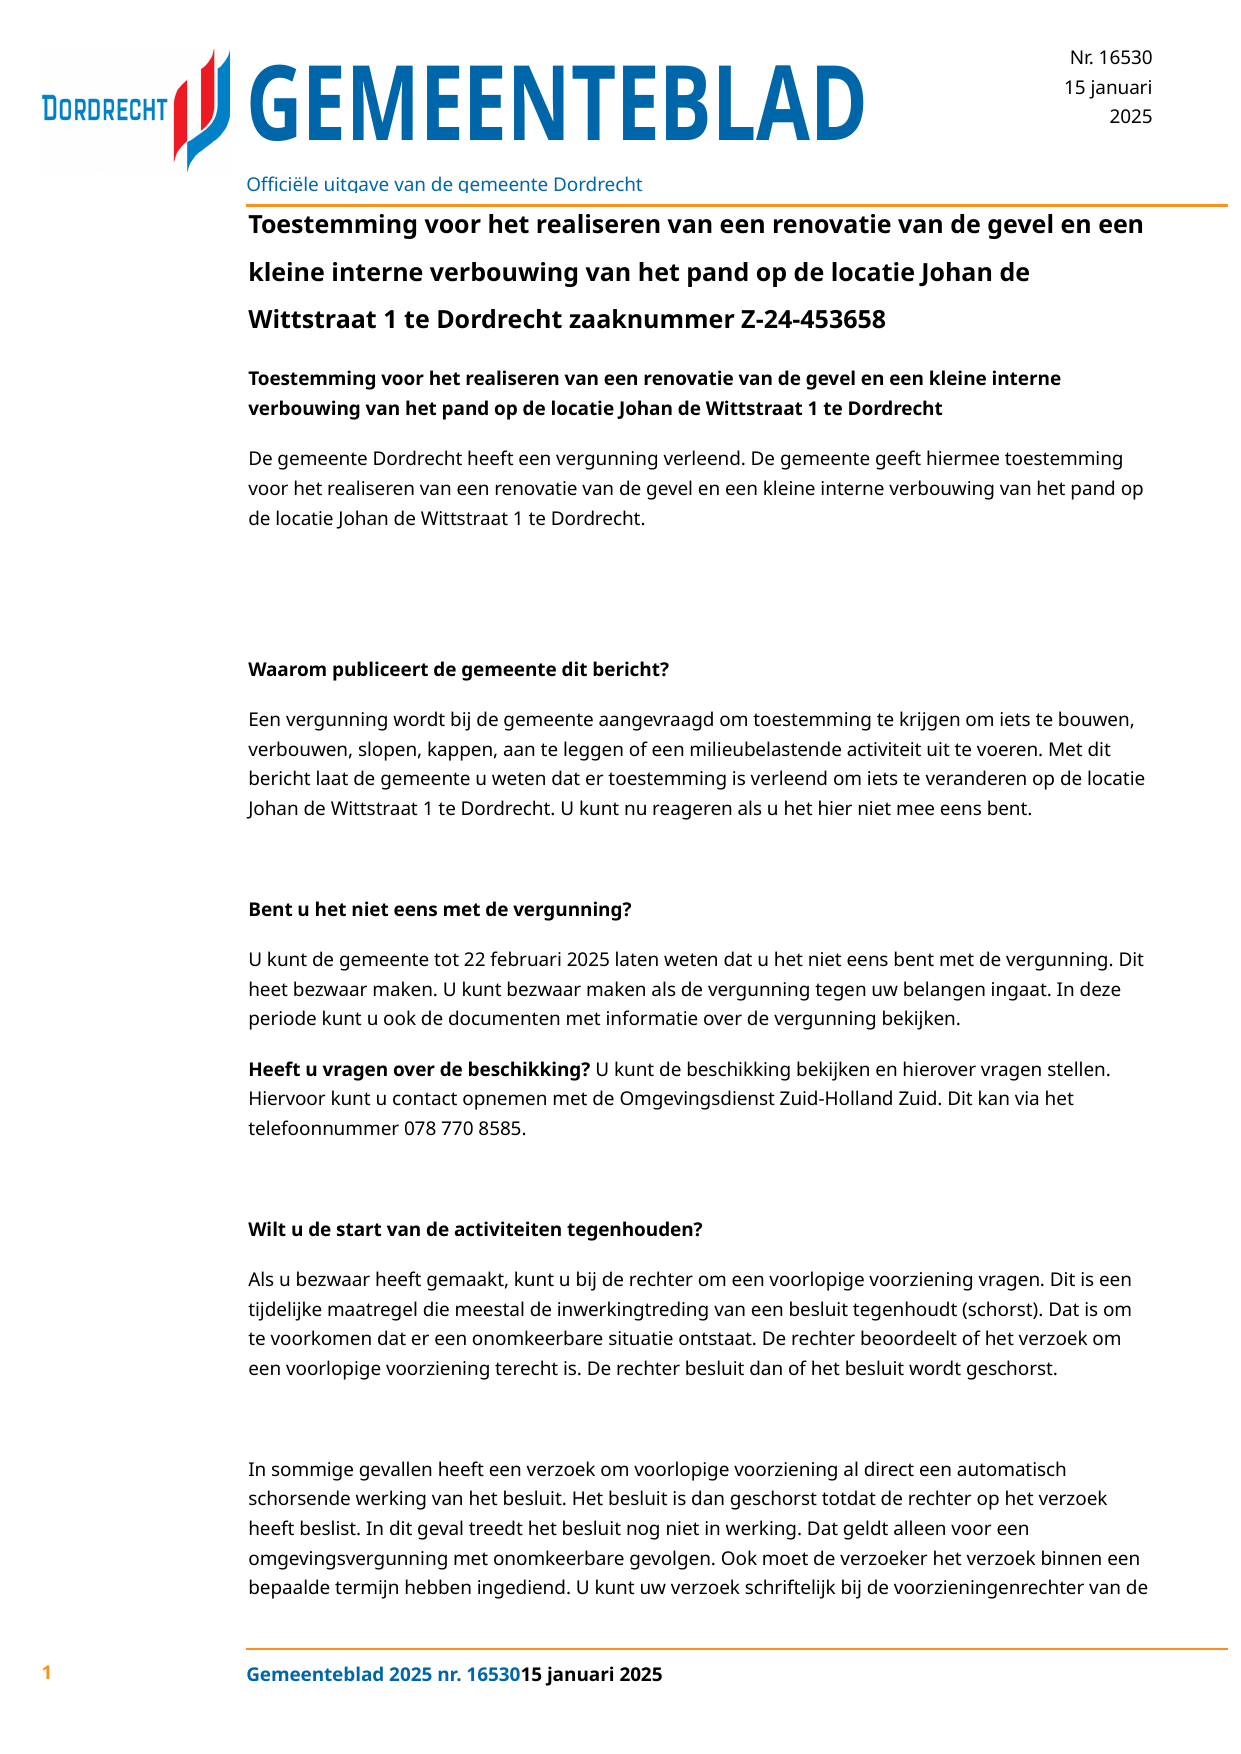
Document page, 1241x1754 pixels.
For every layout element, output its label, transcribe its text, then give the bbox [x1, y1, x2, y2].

text U kunt de gemeente tot 22 februari 2025 laten weten dat u het niet eens bent met de vergunning. Dit heet bezwaar maken. U kunt bezwaar maken als de vergunning tegen uw belangen ingaat. In deze periode kunt u ook de documenten met informatie over de vergunning bekijken. [248, 946, 1152, 1031]
text Heeft u vragen over de beschikking? U kunt de beschikking bekijken en hierover vragen stellen. Hiervoor kunt u contact opnemen met de Omgevingsdienst Zuid-Holland Zuid. Dit kan via het telefoonnummer 078 770 8585. [248, 1056, 1152, 1141]
text Als u bezwaar heeft gemaakt, kunt u bij de rechter om een voorlopige voorziening vragen. Dit is een tijdelijke maatregel die meestal de inwerkingtreding van een besluit tegenhoudt (schorst). Dat is om te voorkomen dat er een onomkeerbare situatie ontstaat. De rechter beoordeelt of het verzoek om een voorlopige voorziening terecht is. De rechter besluit dan of het besluit wordt geschorst. [248, 1266, 1152, 1381]
text Toestemming voor het realiseren van een renovatie van de gevel en een kleine interne verbouwing van het pand op de locatie Johan de Wittstraat 1 te Dordrecht [248, 366, 1152, 421]
text Waarom publiceert de gemeente dit bericht? [248, 656, 1152, 682]
text Een vergunning wordt bij de gemeente aangevraagd om toestemming te krijgen om iets te bouwen, verbouwen, slopen, kappen, aan te leggen of een milieubelastende activiteit uit te voeren. Met dit bericht laat de gemeente u weten dat er toestemming is verleend om iets te veranderen op de locatie Johan de Wittstraat 1 te Dordrecht. U kunt nu reageren als u het hier niet mee eens bent. [248, 706, 1152, 821]
text De gemeente Dordrecht heeft een vergunning verleend. De gemeente geeft hiermee toestemming voor het realiseren van een renovatie van de gevel en een kleine interne verbouwing van het pand op de locatie Johan de Wittstraat 1 te Dordrecht. [248, 446, 1152, 530]
text Toestemming voor het realiseren van een renovatie van de gevel en een kleine interne verbouwing van het pand op de locatie Johan de Wittstraat 1 te Dordrecht zaaknummer Z-24-453658 [248, 207, 1152, 336]
text Bent u het niet eens met de vergunning? [248, 896, 1152, 922]
text In sommige gevallen heeft een verzoek om voorlopige voorziening al direct een automatisch schorsende werking van het besluit. Het besluit is dan geschorst totdat de rechter op het verzoek heeft beslist. In dit geval treedt het besluit nog niet in werking. Dat geldt alleen voor een omgevingsvergunning met onomkeerbare gevolgen. Ook moet de verzoeker het verzoek binnen een bepaalde termijn hebben ingediend. U kunt uw verzoek schriftelijk bij de voorzieningenrechter van de [248, 1456, 1152, 1600]
text Wilt u de start van de activiteiten tegenhouden? [248, 1216, 1152, 1242]
picture [41, 47, 231, 172]
